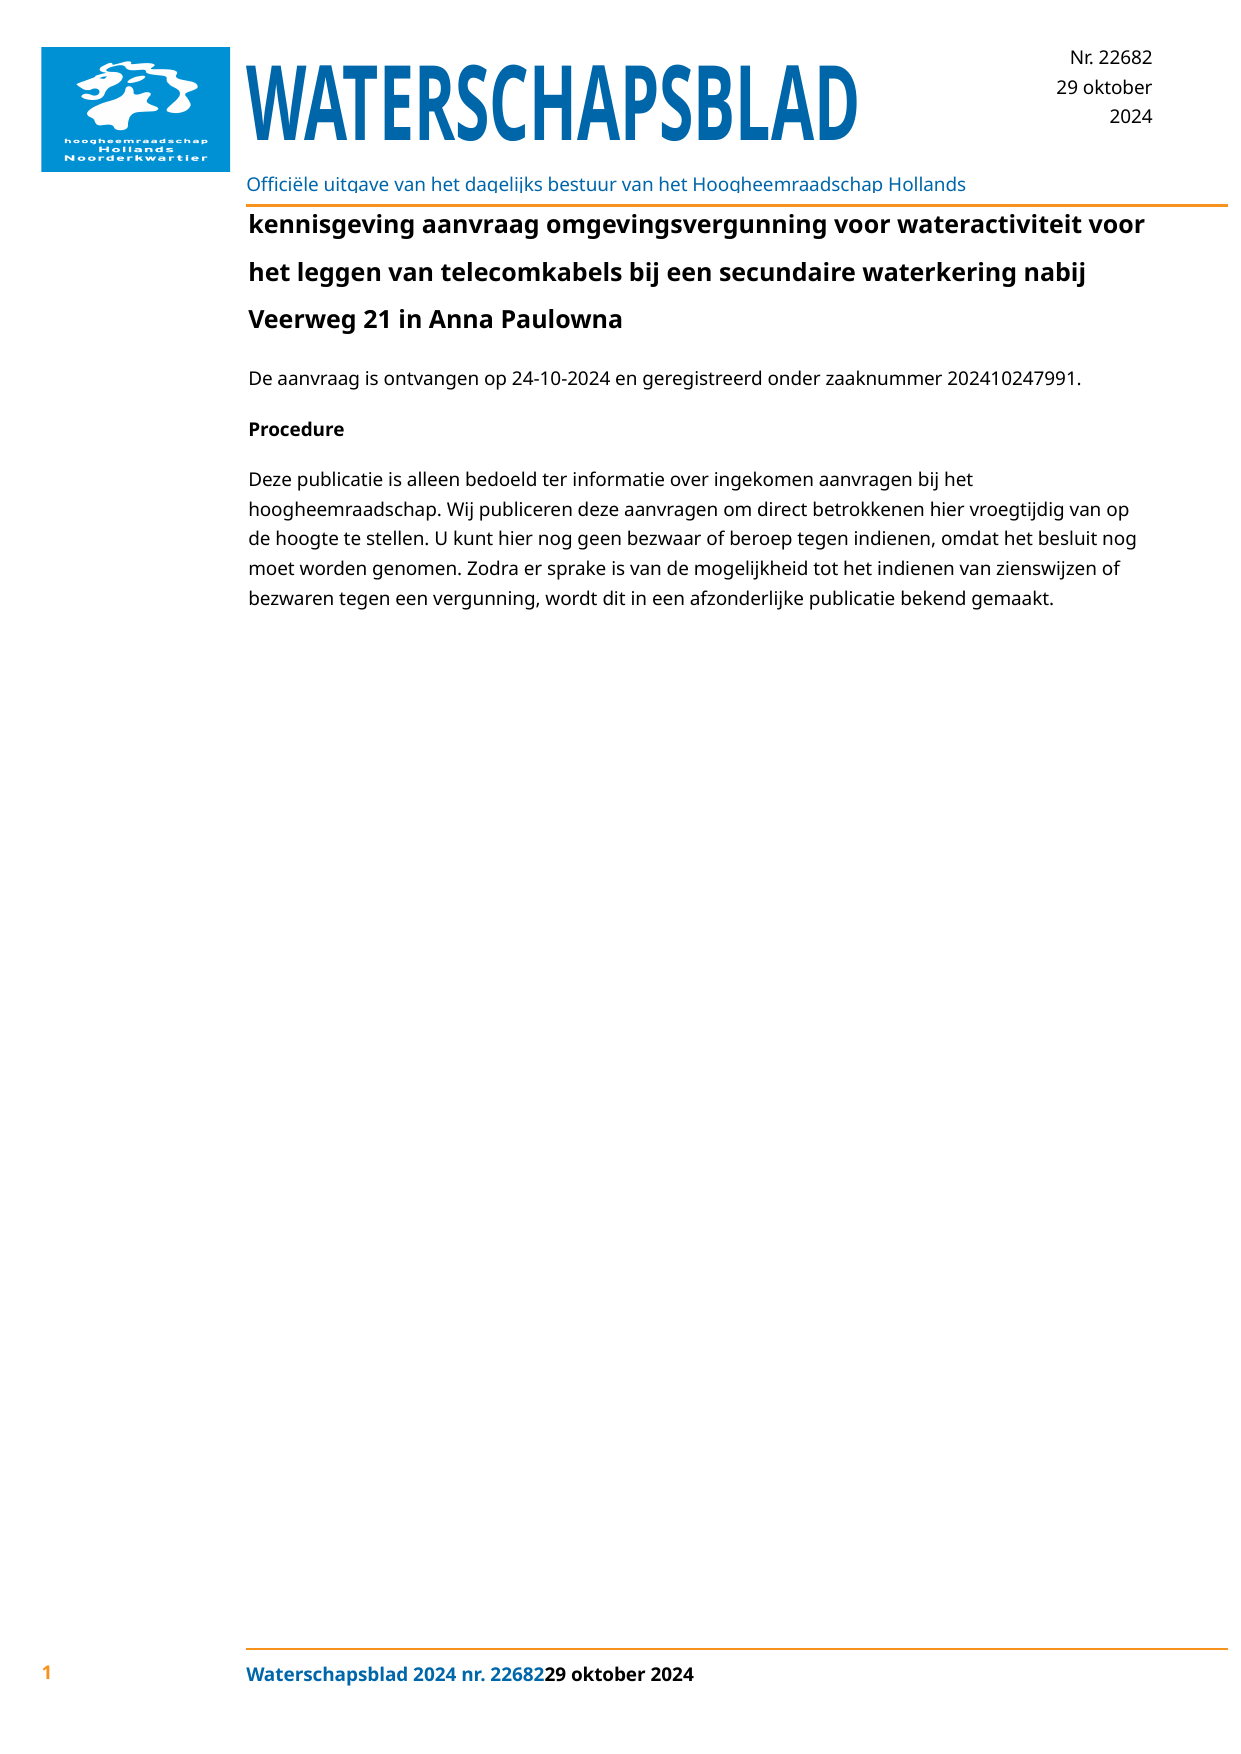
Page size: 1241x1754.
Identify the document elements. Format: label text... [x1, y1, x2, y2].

picture [88, 87, 157, 130]
text Deze publicatie is alleen bedoeld ter informatie over ingekomen aanvragen bij het hoogheemraadschap. Wij publiceren deze aanvragen om direct betrokkenen hier vroegtijdig van op de hoogte te stellen. U kunt hier nog geen bezwaar of beroep tegen indienen, omdat het besluit nog moet worden genomen. Zodra er sprake is van de mogelijkheid tot het indienen van zienswijzen of bezwaren tegen een vergunning, wordt dit in een afzonderlijke publicatie bekend gemaakt. [248, 466, 1152, 610]
picture [118, 62, 197, 112]
picture [78, 64, 122, 99]
text Procedure [248, 416, 1152, 442]
picture [129, 76, 144, 82]
text De aanvraag is ontvangen op 24-10-2024 en geregistreerd onder zaaknummer 202410247991. [248, 366, 1152, 391]
text kennisgeving aanvraag omgevingsvergunning voor wateractiviteit voor het leggen van telecomkabels bij een secundaire waterkering nabij Veerweg 21 in Anna Paulowna [248, 207, 1152, 336]
